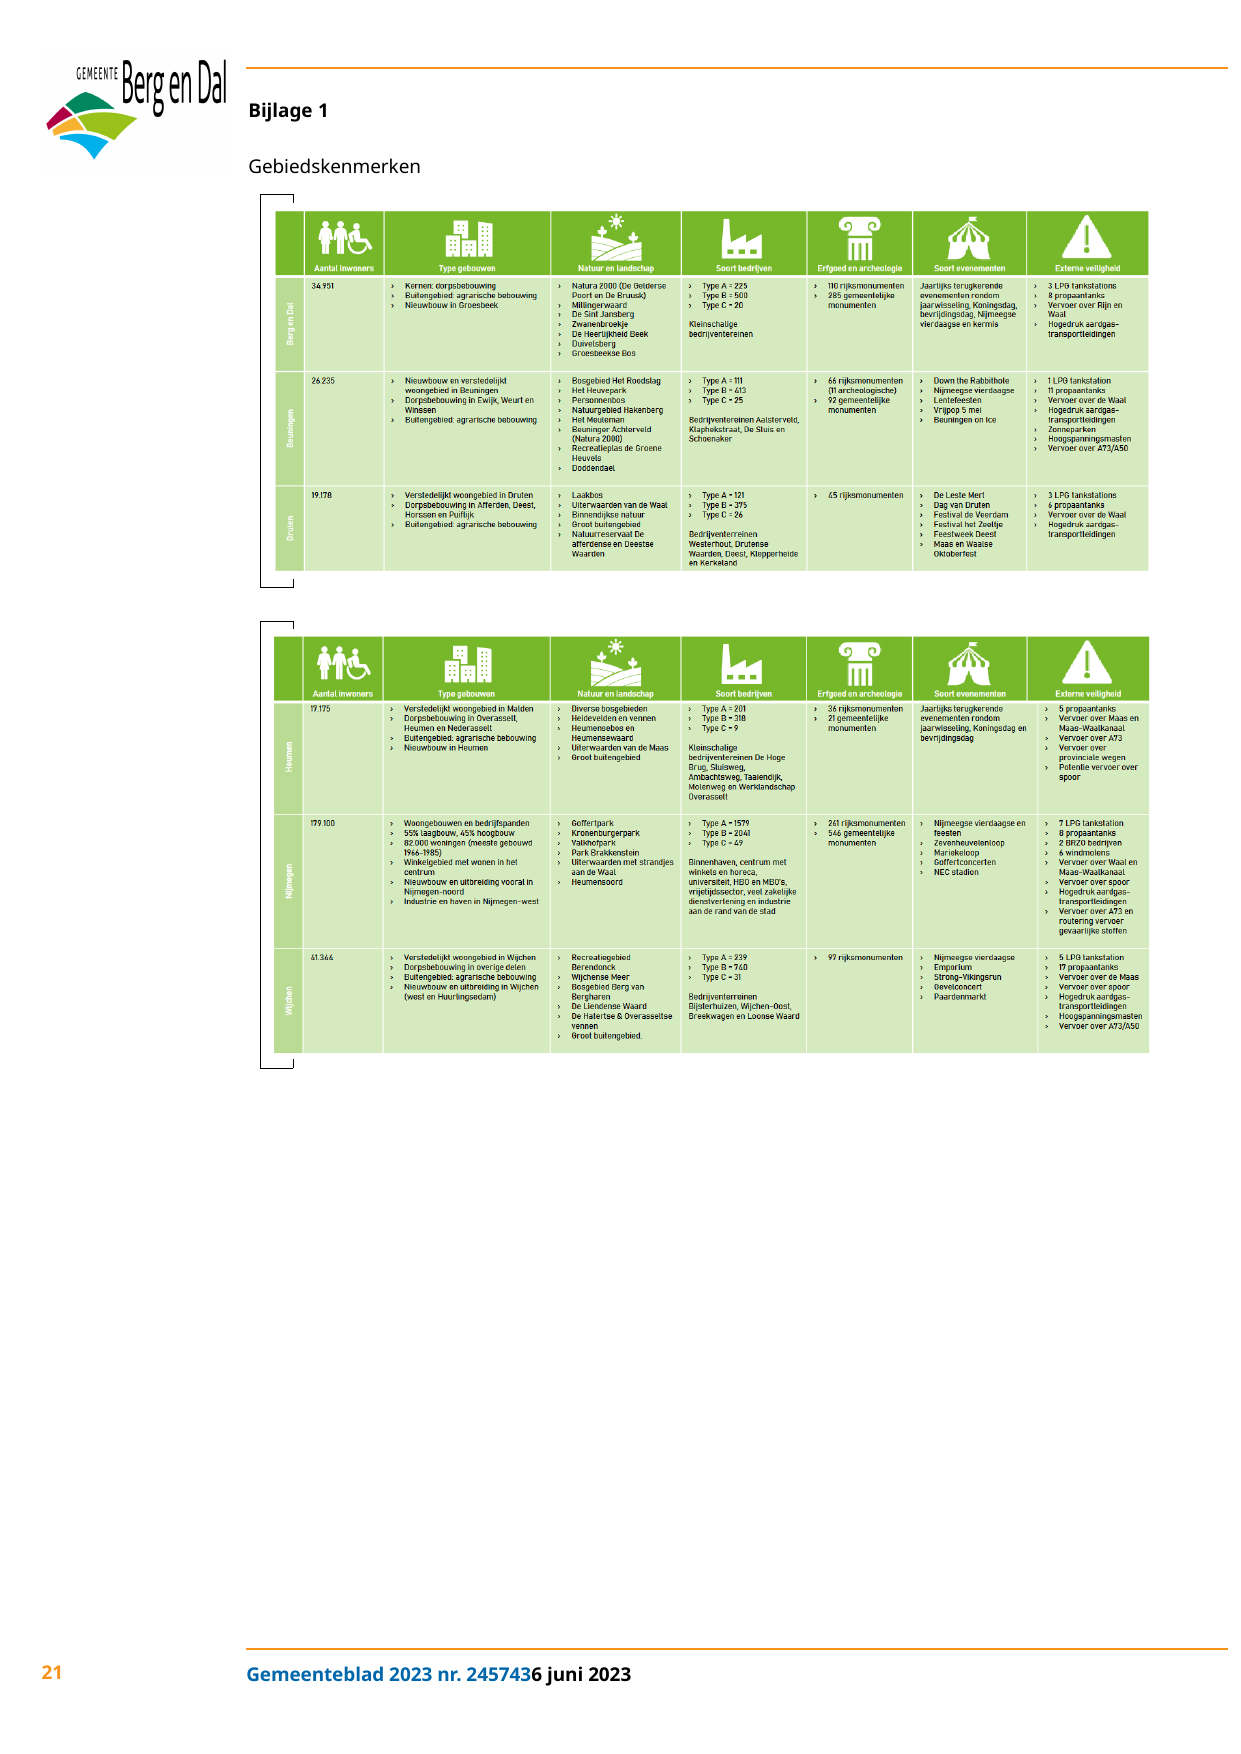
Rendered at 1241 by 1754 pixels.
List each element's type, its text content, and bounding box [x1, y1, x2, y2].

picture [41, 47, 231, 172]
text Bijlage 1 [248, 95, 1152, 123]
picture [268, 203, 1154, 579]
text Gebiedskenmerken [248, 153, 1152, 179]
picture [268, 629, 1154, 1059]
